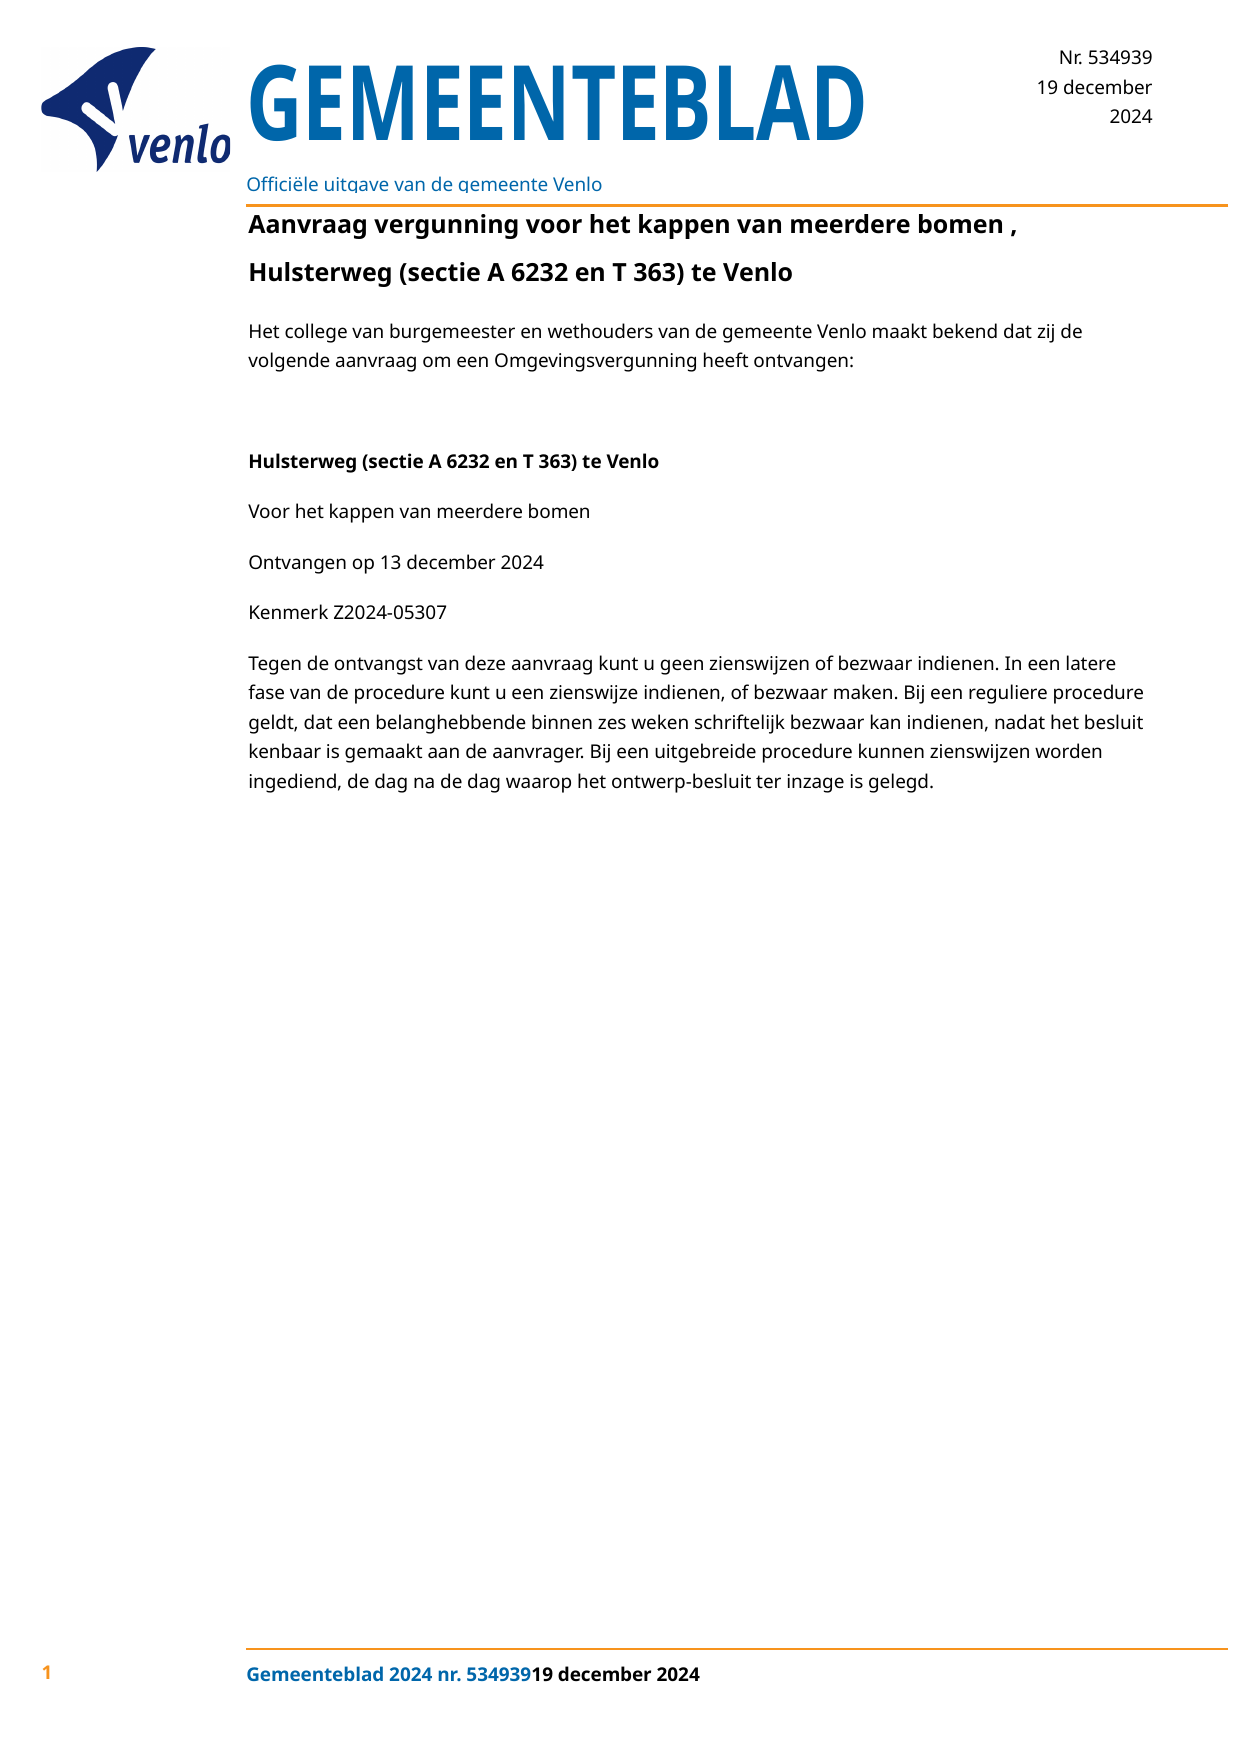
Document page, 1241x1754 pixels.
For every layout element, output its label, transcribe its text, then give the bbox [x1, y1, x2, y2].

picture [41, 47, 231, 172]
text Voor het kappen van meerdere bomen [248, 499, 1152, 524]
text Aanvraag vergunning voor het kappen van meerdere bomen , Hulsterweg (sectie A 6232 en T 363) te Venlo [248, 207, 1152, 288]
text Kenmerk Z2024-05307 [248, 599, 1152, 625]
text Hulsterweg (sectie A 6232 en T 363) te Venlo [248, 448, 1152, 474]
text Het college van burgemeester en wethouders van de gemeente Venlo maakt bekend dat zij de volgende aanvraag om een Omgevingsvergunning heeft ontvangen: [248, 318, 1152, 373]
text Tegen de ontvangst van deze aanvraag kunt u geen zienswijzen of bezwaar indienen. In een latere fase van de procedure kunt u een zienswijze indienen, of bezwaar maken. Bij een reguliere procedure geldt, dat een belanghebbende binnen zes weken schriftelijk bezwaar kan indienen, nadat het besluit kenbaar is gemaakt aan de aanvrager. Bij een uitgebreide procedure kunnen zienswijzen worden ingediend, de dag na de dag waarop het ontwerp-besluit ter inzage is gelegd. [248, 650, 1152, 794]
text Ontvangen op 13 december 2024 [248, 549, 1152, 575]
